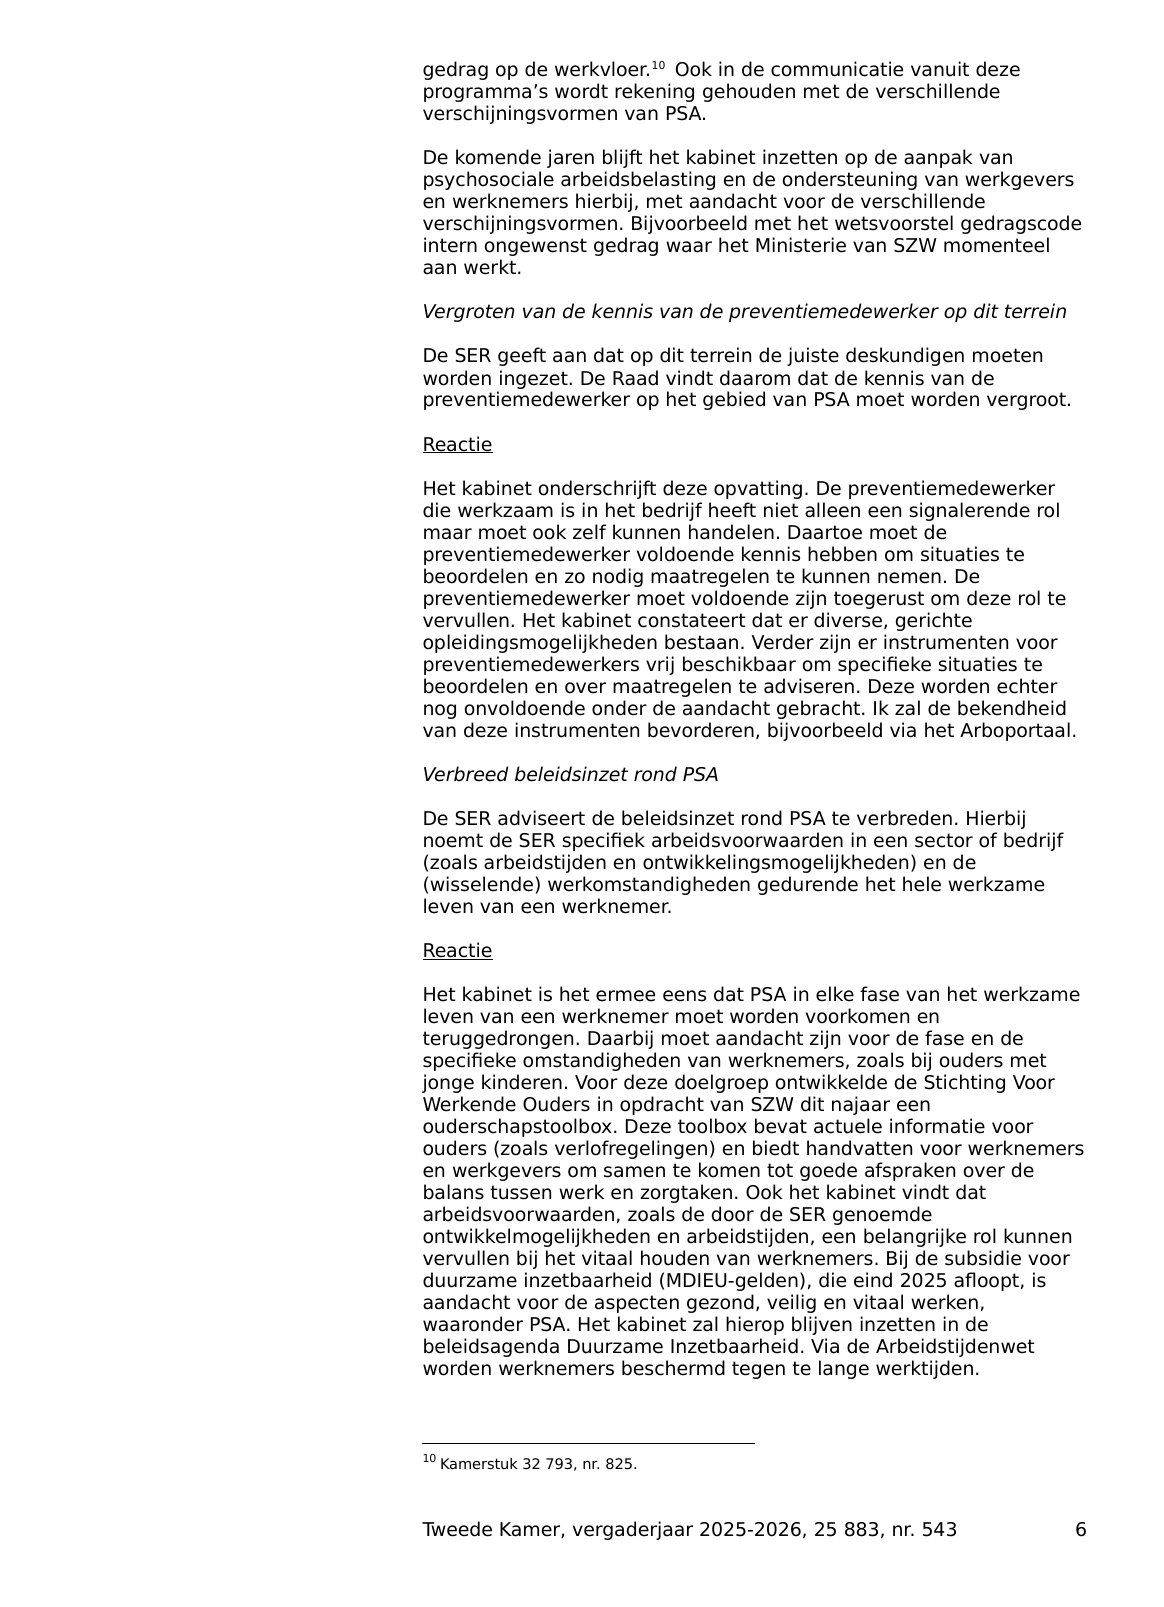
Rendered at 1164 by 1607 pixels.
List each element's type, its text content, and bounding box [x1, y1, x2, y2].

text De SER adviseert de beleidsinzet rond PSA te verbreden. Hierbij noemt de SER specifiek arbeidsvoorwaarden in een sector of bedrijf (zoals arbeidstijden en ontwikkelingsmogelijkheden) en de (wisselende) werkomstandigheden gedurende het hele werkzame leven van een werknemer. [422, 808, 1087, 918]
text gedrag op de werkvloer. Ook in de communicatie vanuit deze programma’s wordt rekening gehouden met de verschillende verschijningsvormen van PSA. [422, 59, 1087, 125]
subtitle Verbreed beleidsinzet rond PSA [422, 764, 1087, 786]
text Kamerstuk 32 793, nr. 825. [422, 1452, 1087, 1474]
subtitle Reactie [422, 940, 1087, 962]
subtitle Reactie [422, 433, 1087, 456]
text Het kabinet onderschrijft deze opvatting. De preventiemedewerker die werkzaam is in het bedrijf heeft niet alleen een signalerende rol maar moet ook zelf kunnen handelen. Daartoe moet de preventiemedewerker voldoende kennis hebben om situaties te beoordelen en zo nodig maatregelen te kunnen nemen. De preventiemedewerker moet voldoende zijn toegerust om deze rol te vervullen. Het kabinet constateert dat er diverse, gerichte opleidingsmogelijkheden bestaan. Verder zijn er instrumenten voor preventiemedewerkers vrij beschikbaar om specifieke situaties te beoordelen en over maatregelen te adviseren. Deze worden echter nog onvoldoende onder de aandacht gebracht. Ik zal de bekendheid van deze instrumenten bevorderen, bijvoorbeeld via het Arboportaal. [422, 478, 1087, 741]
text De SER geeft aan dat op dit terrein de juiste deskundigen moeten worden ingezet. De Raad vindt daarom dat de kennis van de preventiemedewerker op het gebied van PSA moet worden vergroot. [422, 345, 1087, 411]
subtitle Vergroten van de kennis van de preventiemedewerker op dit terrein [422, 301, 1087, 323]
text Het kabinet is het ermee eens dat PSA in elke fase van het werkzame leven van een werknemer moet worden voorkomen en teruggedrongen. Daarbij moet aandacht zijn voor de fase en de specifieke omstandigheden van werknemers, zoals bij ouders met jonge kinderen. Voor deze doelgroep ontwikkelde de Stichting Voor Werkende Ouders in opdracht van SZW dit najaar een ouderschapstoolbox. Deze toolbox bevat actuele informatie voor ouders (zoals verlofregelingen) en biedt handvatten voor werknemers en werkgevers om samen te komen tot goede afspraken over de balans tussen werk en zorgtaken. Ook het kabinet vindt dat arbeidsvoorwaarden, zoals de door de SER genoemde ontwikkelmogelijkheden en arbeidstijden, een belangrijke rol kunnen vervullen bij het vitaal houden van werknemers. Bij de subsidie voor duurzame inzetbaarheid (MDIEU-gelden), die eind 2025 afloopt, is aandacht voor de aspecten gezond, veilig en vitaal werken, waaronder PSA. Het kabinet zal hierop blijven inzetten in de beleidsagenda Duurzame Inzetbaarheid. Via de Arbeidstijdenwet worden werknemers beschermd tegen te lange werktijden. [422, 984, 1087, 1380]
text De komende jaren blijft het kabinet inzetten op de aanpak van psychosociale arbeidsbelasting en de ondersteuning van werkgevers en werknemers hierbij, met aandacht voor de verschillende verschijningsvormen. Bijvoorbeeld met het wetsvoorstel gedragscode intern ongewenst gedrag waar het Ministerie van SZW momenteel aan werkt. [422, 147, 1087, 279]
